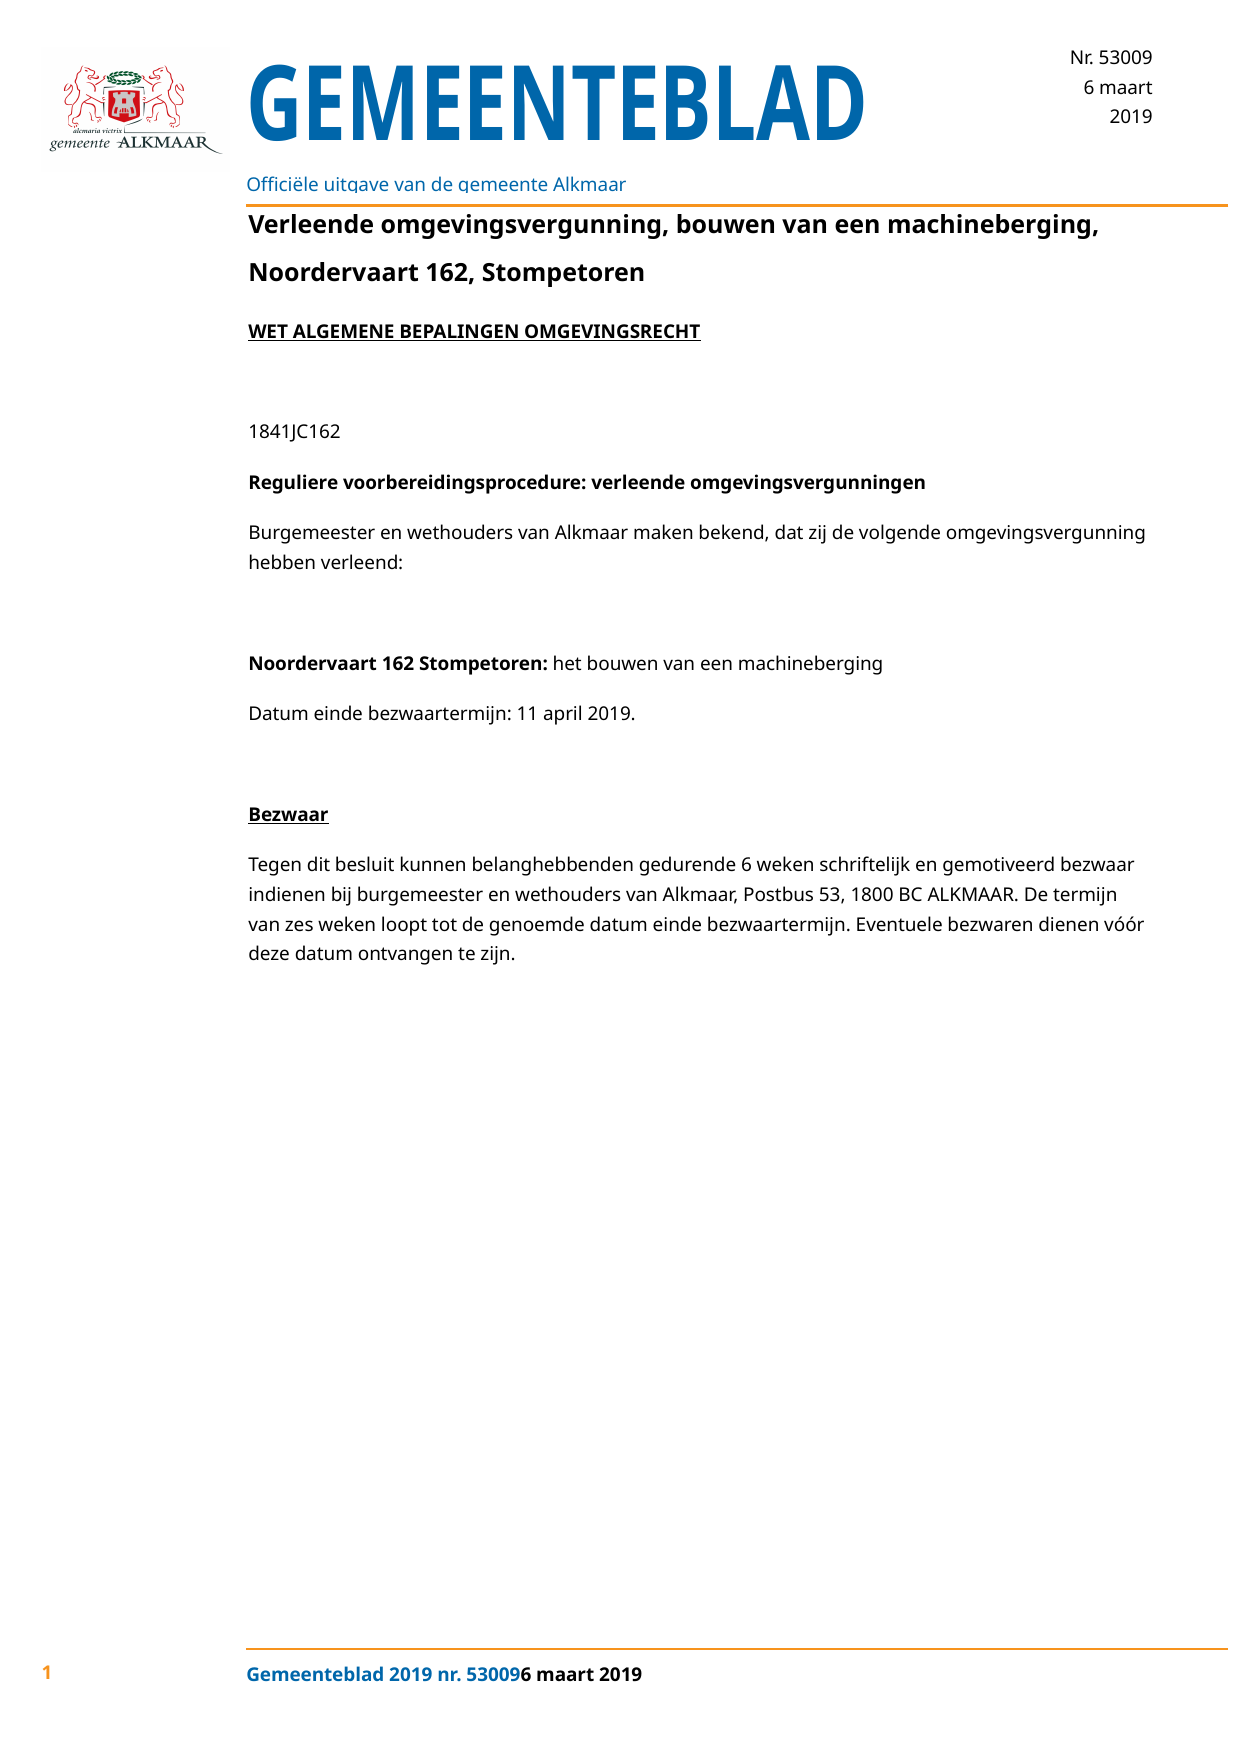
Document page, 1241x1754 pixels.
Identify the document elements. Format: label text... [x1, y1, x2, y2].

text Tegen dit besluit kunnen belanghebbenden gedurende 6 weken schriftelijk en gemotiveerd bezwaar indienen bij burgemeester en wethouders van Alkmaar, Postbus 53, 1800 BC ALKMAAR. De termijn van zes weken loopt tot de genoemde datum einde bezwaartermijn. Eventuele bezwaren dienen vóór deze datum ontvangen te zijn. [248, 852, 1152, 966]
text Reguliere voorbereidingsprocedure: verleende omgevingsvergunningen [248, 469, 1152, 495]
text Burgemeester en wethouders van Alkmaar maken bekend, dat zij de volgende omgevingsvergunning hebben verleend: [248, 519, 1152, 575]
text WET ALGEMENE BEPALINGEN OMGEVINGSRECHT [248, 318, 1152, 344]
text Verleende omgevingsvergunning, bouwen van een machineberging, Noordervaart 162, Stompetoren [248, 207, 1152, 288]
text Datum einde bezwaartermijn: 11 april 2019. [248, 700, 1152, 726]
text 1841JC162 [248, 419, 1152, 444]
text Noordervaart 162 Stompetoren: het bouwen van een machineberging [248, 650, 1152, 676]
text Bezwaar [248, 801, 1152, 827]
picture [41, 47, 231, 172]
